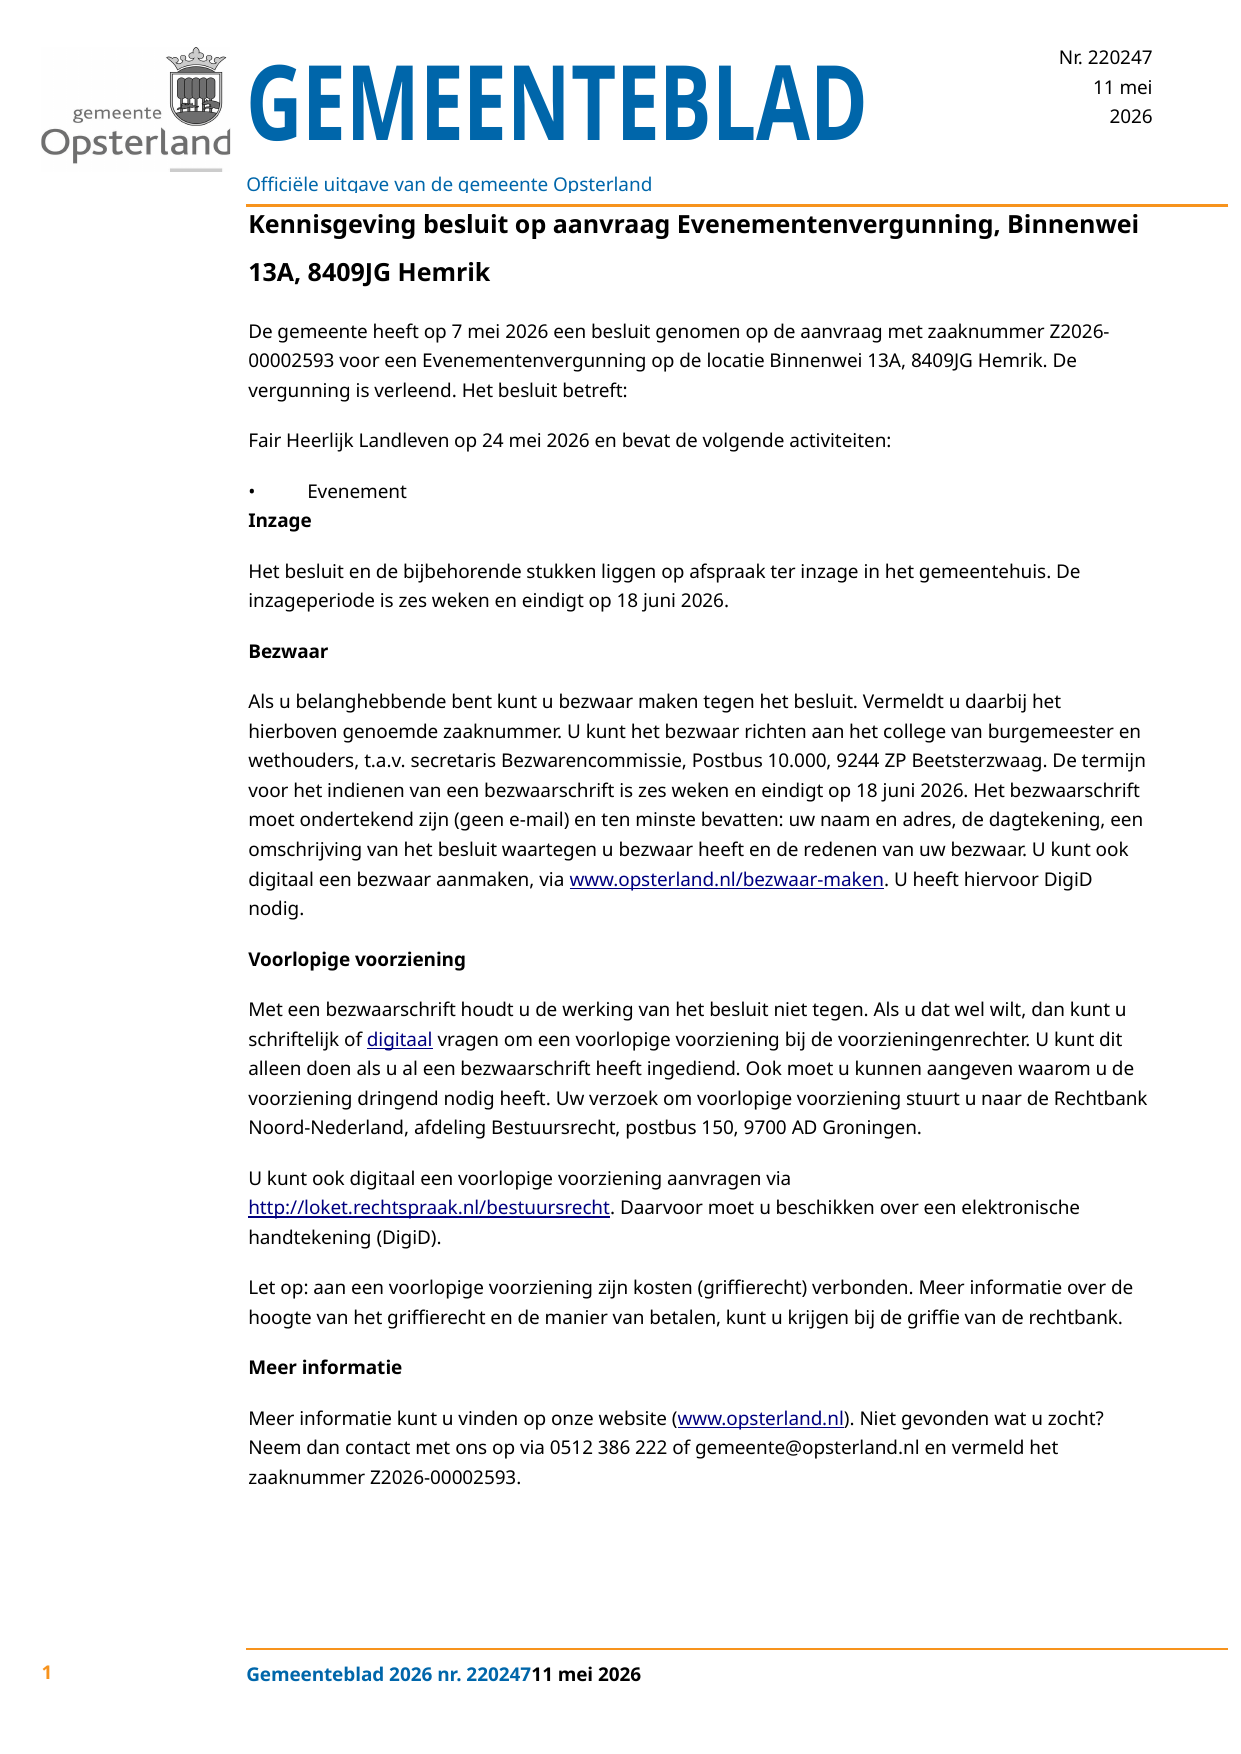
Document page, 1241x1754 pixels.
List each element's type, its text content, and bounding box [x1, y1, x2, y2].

text Inzage [248, 507, 1152, 533]
text Als u belanghebbende bent kunt u bezwaar maken tegen het besluit. Vermeldt u daarbij het hierboven genoemde zaaknummer. U kunt het bezwaar richten aan het college van burgemeester en wethouders, t.a.v. secretaris Bezwarencommissie, Postbus 10.000, 9244 ZP Beetsterzwaag. De termijn voor het indienen van een bezwaarschrift is zes weken en eindigt op 18 juni 2026. Het bezwaarschrift moet ondertekend zijn (geen e-mail) en ten minste bevatten: uw naam en adres, de dagtekening, een omschrijving van het besluit waartegen u bezwaar heeft en de redenen van uw bezwaar. U kunt ook digitaal een bezwaar aanmaken, via www.opsterland.nl/bezwaar-maken. U heeft hiervoor DigiD nodig. [248, 688, 1152, 921]
text Kennisgeving besluit op aanvraag Evenementenvergunning, Binnenwei 13A, 8409JG Hemrik [248, 207, 1152, 288]
text Bezwaar [248, 638, 1152, 664]
text Fair Heerlijk Landleven op 24 mei 2026 en bevat de volgende activiteiten: [248, 427, 1152, 453]
text Met een bezwaarschrift houdt u de werking van het besluit niet tegen. Als u dat wel wilt, dan kunt u schriftelijk of digitaal vragen om een voorlopige voorziening bij de voorzieningenrechter. U kunt dit alleen doen als u al een bezwaarschrift heeft ingediend. Ook moet u kunnen aangeven waarom u de voorziening dringend nodig heeft. Uw verzoek om voorlopige voorziening stuurt u naar de Rechtbank Noord-Nederland, afdeling Bestuursrecht, postbus 150, 9700 AD Groningen. [248, 996, 1152, 1140]
text Voorlopige voorziening [248, 946, 1152, 972]
text U kunt ook digitaal een voorlopige voorziening aanvragen via http://loket.rechtspraak.nl/bestuursrecht. Daarvoor moet u beschikken over een elektronische handtekening (DigiD). [248, 1165, 1152, 1250]
text De gemeente heeft op 7 mei 2026 een besluit genomen op de aanvraag met zaaknummer Z2026-00002593 voor een Evenementenvergunning op de locatie Binnenwei 13A, 8409JG Hemrik. De vergunning is verleend. Het besluit betreft: [248, 318, 1152, 403]
picture [41, 47, 231, 172]
text Let op: aan een voorlopige voorziening zijn kosten (griffierecht) verbonden. Meer informatie over de hoogte van het griffierecht en de manier van betalen, kunt u krijgen bij de griffie van de rechtbank. [248, 1274, 1152, 1330]
list Evenement [248, 478, 1152, 504]
text Meer informatie kunt u vinden op onze website (www.opsterland.nl). Niet gevonden wat u zocht? Neem dan contact met ons op via 0512 386 222 of gemeente@opsterland.nl en vermeld het zaaknummer Z2026-00002593. [248, 1405, 1152, 1490]
text Het besluit en de bijbehorende stukken liggen op afspraak ter inzage in het gemeentehuis. De inzageperiode is zes weken en eindigt op 18 juni 2026. [248, 558, 1152, 613]
text Meer informatie [248, 1354, 1152, 1380]
